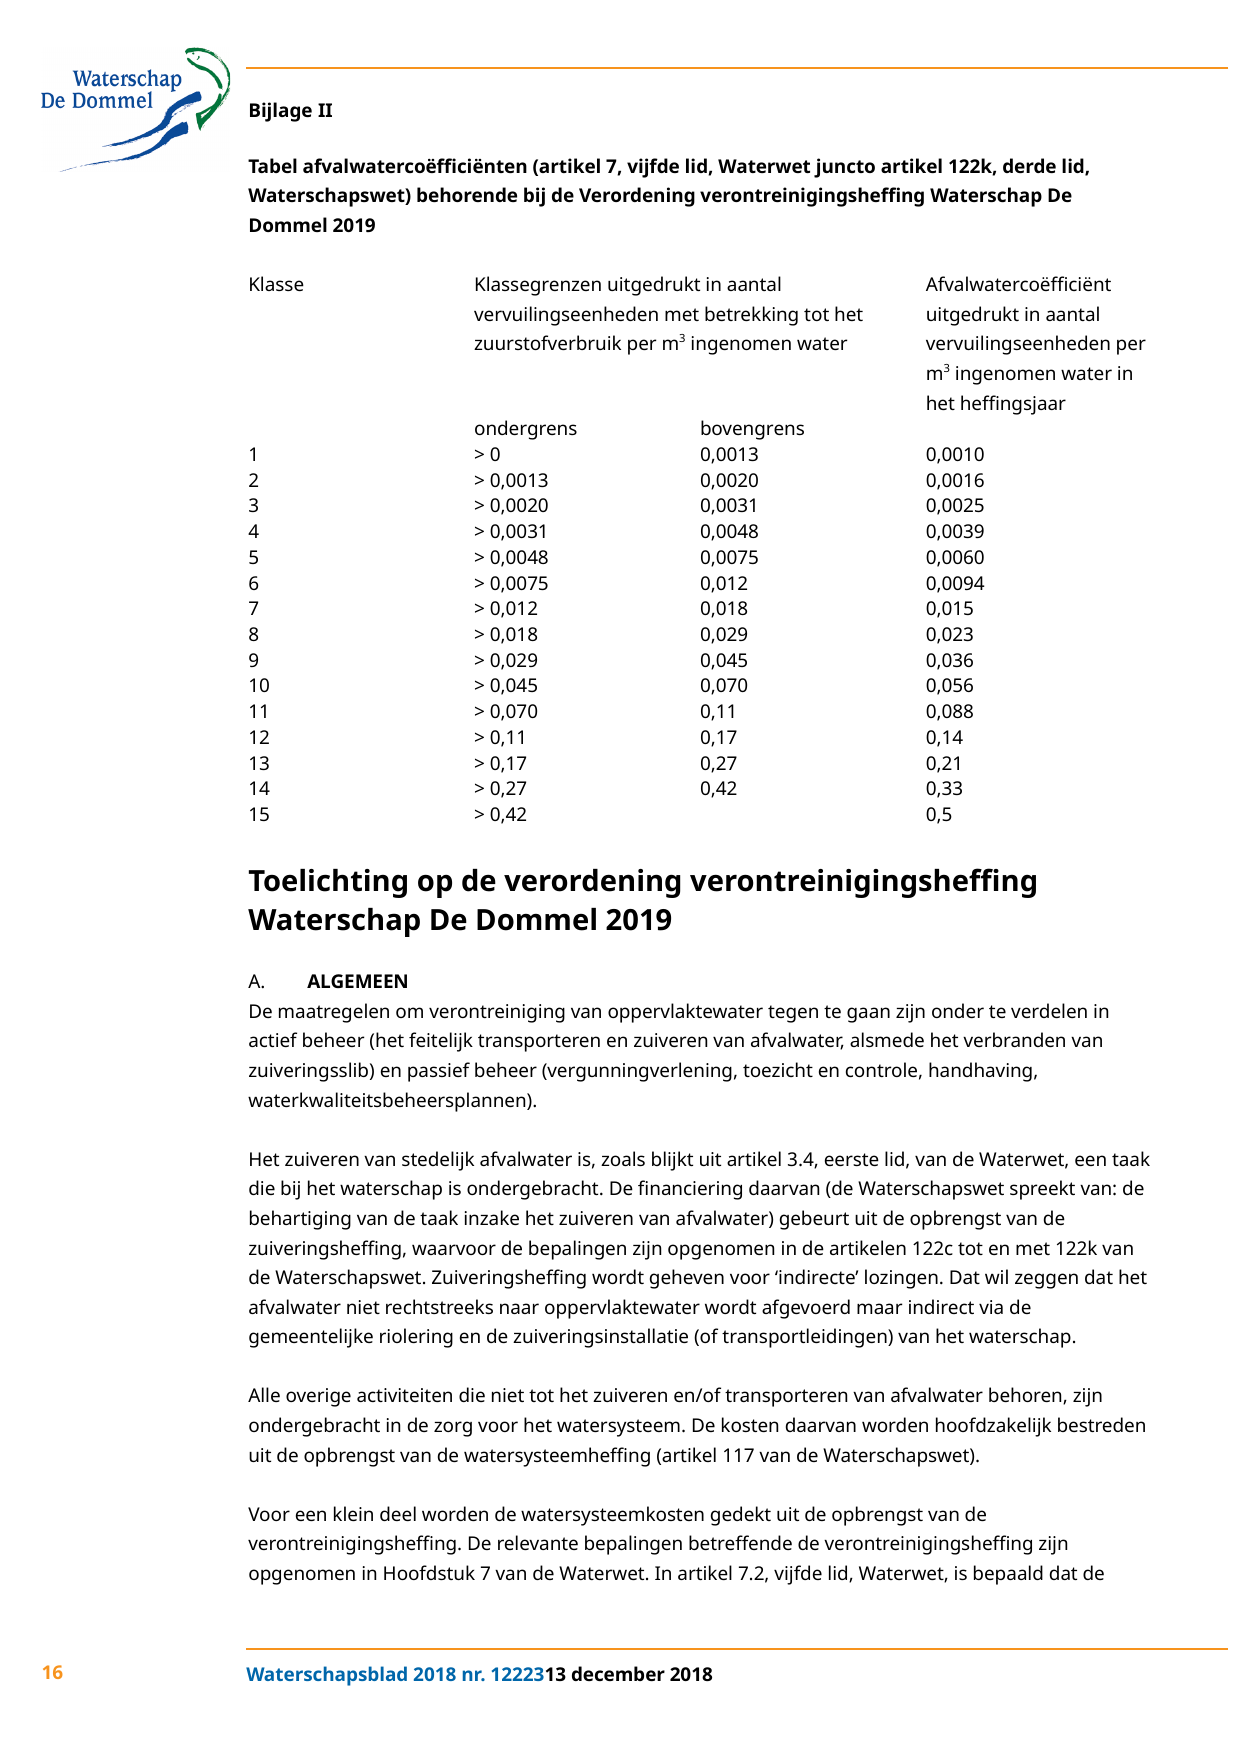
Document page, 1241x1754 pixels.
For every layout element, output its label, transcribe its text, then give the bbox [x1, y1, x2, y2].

table_cell > 0,0020 [474, 493, 700, 518]
table_cell [926, 415, 1152, 441]
table_cell 1 [248, 441, 474, 467]
table_cell 11 [248, 699, 474, 724]
text Bijlage II [248, 95, 1152, 123]
table_header Klassegrenzen uitgedrukt in aantal vervuilingseenheden met betrekking tot het zuurstofverbruik per m3 ingenomen water [474, 271, 926, 415]
table_cell 15 [248, 801, 474, 827]
table_cell > 0,42 [474, 801, 700, 827]
table_cell 4 [248, 518, 474, 544]
table_cell 0,33 [926, 776, 1152, 801]
table_cell 0,029 [700, 621, 926, 647]
table_header Afvalwatercoëfficiënt uitgedrukt in aantal vervuilingseenheden per m3 ingenomen water in het heffingsjaar [926, 271, 1152, 415]
table_cell 0,0013 [700, 441, 926, 467]
text Tabel afvalwatercoëfficiënten (artikel 7, vijfde lid, Waterwet juncto artikel 122k, derde lid, Waterschapswet) behorende bij de Verordening verontreinigingsheffing Waterschap De Dommel 2019 [248, 153, 1152, 238]
picture [41, 47, 231, 172]
table_cell > 0,11 [474, 724, 700, 750]
table_cell 0,21 [926, 750, 1152, 776]
table_cell 12 [248, 724, 474, 750]
table_cell [700, 801, 926, 827]
text Alle overige activiteiten die niet tot het zuiveren en/of transporteren van afvalwater behoren, zijn ondergebracht in de zorg voor het watersysteem. De kosten daarvan worden hoofdzakelijk bestreden uit de opbrengst van de watersysteemheffing (artikel 117 van de Waterschapswet). [248, 1383, 1152, 1467]
table_cell > 0,018 [474, 621, 700, 647]
table_cell 0,0016 [926, 467, 1152, 493]
table_cell 0,0025 [926, 493, 1152, 518]
table_cell > 0,070 [474, 699, 700, 724]
table_cell > 0,045 [474, 673, 700, 698]
table_cell 0,42 [700, 776, 926, 801]
table_cell 10 [248, 673, 474, 698]
table_cell 0,27 [700, 750, 926, 776]
table_cell > 0,0048 [474, 544, 700, 570]
list ALGEMEEN [248, 968, 1152, 994]
table_cell > 0,029 [474, 647, 700, 673]
table_cell > 0,0013 [474, 467, 700, 493]
table_header Klasse [248, 271, 474, 415]
table_cell 0,012 [700, 570, 926, 596]
table_cell [248, 415, 474, 441]
table_cell 0,5 [926, 801, 1152, 827]
table_cell > 0,012 [474, 596, 700, 621]
table_cell 0,11 [700, 699, 926, 724]
table_cell 2 [248, 467, 474, 493]
table_cell > 0 [474, 441, 700, 467]
table_cell 8 [248, 621, 474, 647]
table_cell 0,14 [926, 724, 1152, 750]
table_cell 0,088 [926, 699, 1152, 724]
table_cell > 0,27 [474, 776, 700, 801]
table_cell 0,0075 [700, 544, 926, 570]
table_cell 0,023 [926, 621, 1152, 647]
table_cell 0,0031 [700, 493, 926, 518]
table_cell > 0,17 [474, 750, 700, 776]
table_cell 14 [248, 776, 474, 801]
table_cell 0,036 [926, 647, 1152, 673]
table_cell 0,0039 [926, 518, 1152, 544]
table_cell 0,0020 [700, 467, 926, 493]
table_cell 0,018 [700, 596, 926, 621]
table_cell 13 [248, 750, 474, 776]
text Toelichting op de verordening verontreinigingsheffing Waterschap De Dommel 2019 [248, 860, 1152, 939]
table_cell 3 [248, 493, 474, 518]
table_cell 6 [248, 570, 474, 596]
table_cell 0,0048 [700, 518, 926, 544]
table_cell bovengrens [700, 415, 926, 441]
table_cell 0,056 [926, 673, 1152, 698]
text Het zuiveren van stedelijk afvalwater is, zoals blijkt uit artikel 3.4, eerste lid, van de Waterwet, een taak die bij het waterschap is ondergebracht. De financiering daarvan (de Waterschapswet spreekt van: de behartiging van de taak inzake het zuiveren van afvalwater) gebeurt uit de opbrengst van de zuiveringsheffing, waarvoor de bepalingen zijn opgenomen in de artikelen 122c tot en met 122k van de Waterschapswet. Zuiveringsheffing wordt geheven voor ‘indirecte’ lozingen. Dat wil zeggen dat het afvalwater niet rechtstreeks naar oppervlaktewater wordt afgevoerd maar indirect via de gemeentelijke riolering en de zuiveringsinstallatie (of transportleidingen) van het waterschap. [248, 1146, 1152, 1349]
table_cell > 0,0075 [474, 570, 700, 596]
table_cell 0,070 [700, 673, 926, 698]
text De maatregelen om verontreiniging van oppervlaktewater tegen te gaan zijn onder te verdelen in actief beheer (het feitelijk transporteren en zuiveren van afvalwater, alsmede het verbranden van zuiveringsslib) en passief beheer (vergunningverlening, toezicht en controle, handhaving, waterkwaliteitsbeheersplannen). [248, 998, 1152, 1112]
table_cell ondergrens [474, 415, 700, 441]
table_cell 0,0010 [926, 441, 1152, 467]
table_cell 0,045 [700, 647, 926, 673]
table_cell 0,0094 [926, 570, 1152, 596]
text Voor een klein deel worden de watersysteemkosten gedekt uit de opbrengst van de verontreinigingsheffing. De relevante bepalingen betreffende de verontreinigingsheffing zijn opgenomen in Hoofdstuk 7 van de Waterwet. In artikel 7.2, vijfde lid, Waterwet, is bepaald dat de [248, 1501, 1152, 1586]
table_cell 9 [248, 647, 474, 673]
table_cell 5 [248, 544, 474, 570]
table_cell 7 [248, 596, 474, 621]
table_cell 0,015 [926, 596, 1152, 621]
table_cell 0,17 [700, 724, 926, 750]
table_cell 0,0060 [926, 544, 1152, 570]
table_cell > 0,0031 [474, 518, 700, 544]
